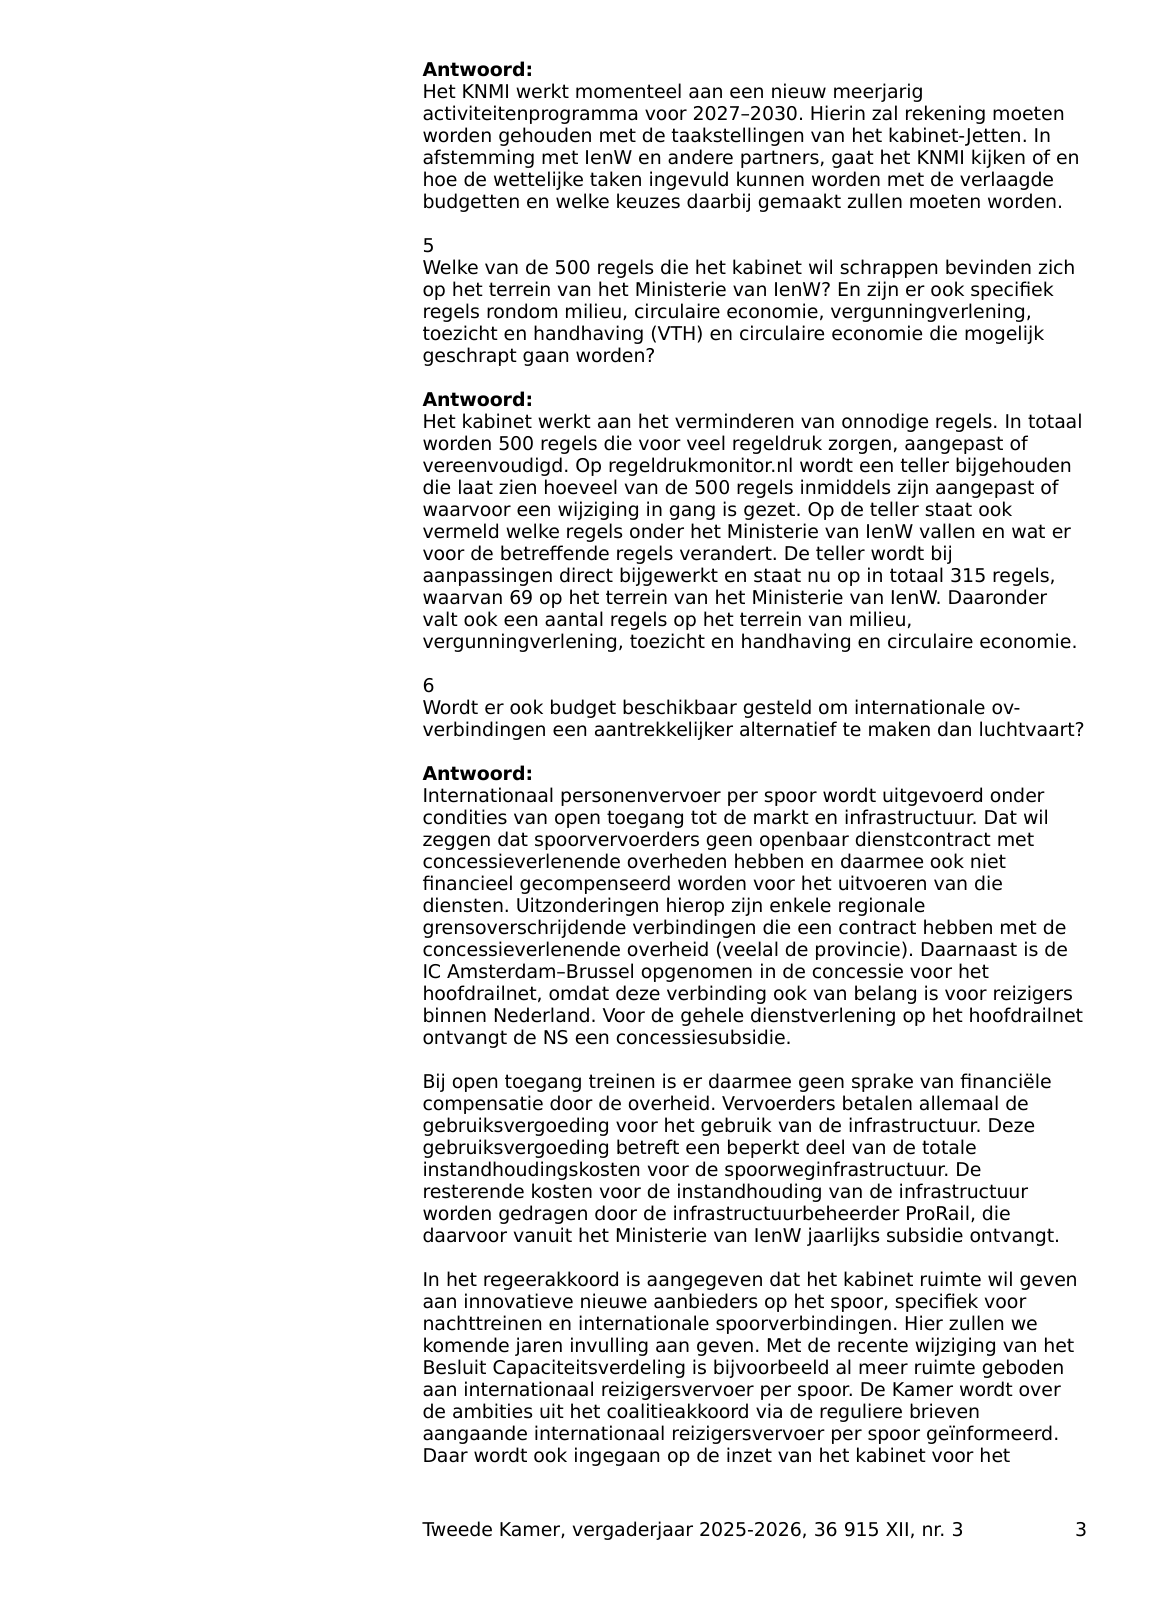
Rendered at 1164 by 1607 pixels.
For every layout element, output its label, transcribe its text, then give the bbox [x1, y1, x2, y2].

text Welke van de 500 regels die het kabinet wil schrappen bevinden zich op het terrein van het Ministerie van IenW? En zijn er ook specifiek regels rondom milieu, circulaire economie, vergunningverlening, toezicht en handhaving (VTH) en circulaire economie die mogelijk geschrapt gaan worden? [422, 257, 1087, 367]
text Antwoord: [422, 763, 1087, 785]
text Antwoord: [422, 59, 1087, 81]
text Antwoord: [422, 389, 1087, 411]
text In het regeerakkoord is aangegeven dat het kabinet ruimte wil geven aan innovatieve nieuwe aanbieders op het spoor, specifiek voor nachttreinen en internationale spoorverbindingen. Hier zullen we komende jaren invulling aan geven. Met de recente wijziging van het Besluit Capaciteitsverdeling is bijvoorbeeld al meer ruimte geboden aan internationaal reizigersvervoer per spoor. De Kamer wordt over de ambities uit het coalitieakkoord via de reguliere brieven aangaande internationaal reizigersvervoer per spoor geïnformeerd. Daar wordt ook ingegaan op de inzet van het kabinet voor het [422, 1269, 1087, 1467]
text Bij open toegang treinen is er daarmee geen sprake van financiële compensatie door de overheid. Vervoerders betalen allemaal de gebruiksvergoeding voor het gebruik van de infrastructuur. Deze gebruiksvergoeding betreft een beperkt deel van de totale instandhoudingskosten voor de spoorweginfrastructuur. De resterende kosten voor de instandhouding van de infrastructuur worden gedragen door de infrastructuurbeheerder ProRail, die daarvoor vanuit het Ministerie van IenW jaarlijks subsidie ontvangt. [422, 1071, 1087, 1247]
text Het KNMI werkt momenteel aan een nieuw meerjarig activiteitenprogramma voor 2027–2030. Hierin zal rekening moeten worden gehouden met de taakstellingen van het kabinet-Jetten. In afstemming met IenW en andere partners, gaat het KNMI kijken of en hoe de wettelijke taken ingevuld kunnen worden met de verlaagde budgetten en welke keuzes daarbij gemaakt zullen moeten worden. [422, 81, 1087, 213]
text 5 [422, 235, 1087, 257]
text Internationaal personenvervoer per spoor wordt uitgevoerd onder condities van open toegang tot de markt en infrastructuur. Dat wil zeggen dat spoorvervoerders geen openbaar dienstcontract met concessieverlenende overheden hebben en daarmee ook niet financieel gecompenseerd worden voor het uitvoeren van die diensten. Uitzonderingen hierop zijn enkele regionale grensoverschrijdende verbindingen die een contract hebben met de concessieverlenende overheid (veelal de provincie). Daarnaast is de IC Amsterdam–Brussel opgenomen in de concessie voor het hoofdrailnet, omdat deze verbinding ook van belang is voor reizigers binnen Nederland. Voor de gehele dienstverlening op het hoofdrailnet ontvangt de NS een concessiesubsidie. [422, 785, 1087, 1049]
text Wordt er ook budget beschikbaar gesteld om internationale ov-verbindingen een aantrekkelijker alternatief te maken dan luchtvaart? [422, 697, 1087, 741]
text 6 [422, 675, 1087, 697]
text Het kabinet werkt aan het verminderen van onnodige regels. In totaal worden 500 regels die voor veel regeldruk zorgen, aangepast of vereenvoudigd. Op regeldrukmonitor.nl wordt een teller bijgehouden die laat zien hoeveel van de 500 regels inmiddels zijn aangepast of waarvoor een wijziging in gang is gezet. Op de teller staat ook vermeld welke regels onder het Ministerie van IenW vallen en wat er voor de betreffende regels verandert. De teller wordt bij aanpassingen direct bijgewerkt en staat nu op in totaal 315 regels, waarvan 69 op het terrein van het Ministerie van IenW. Daaronder valt ook een aantal regels op het terrein van milieu, vergunningverlening, toezicht en handhaving en circulaire economie. [422, 411, 1087, 653]
